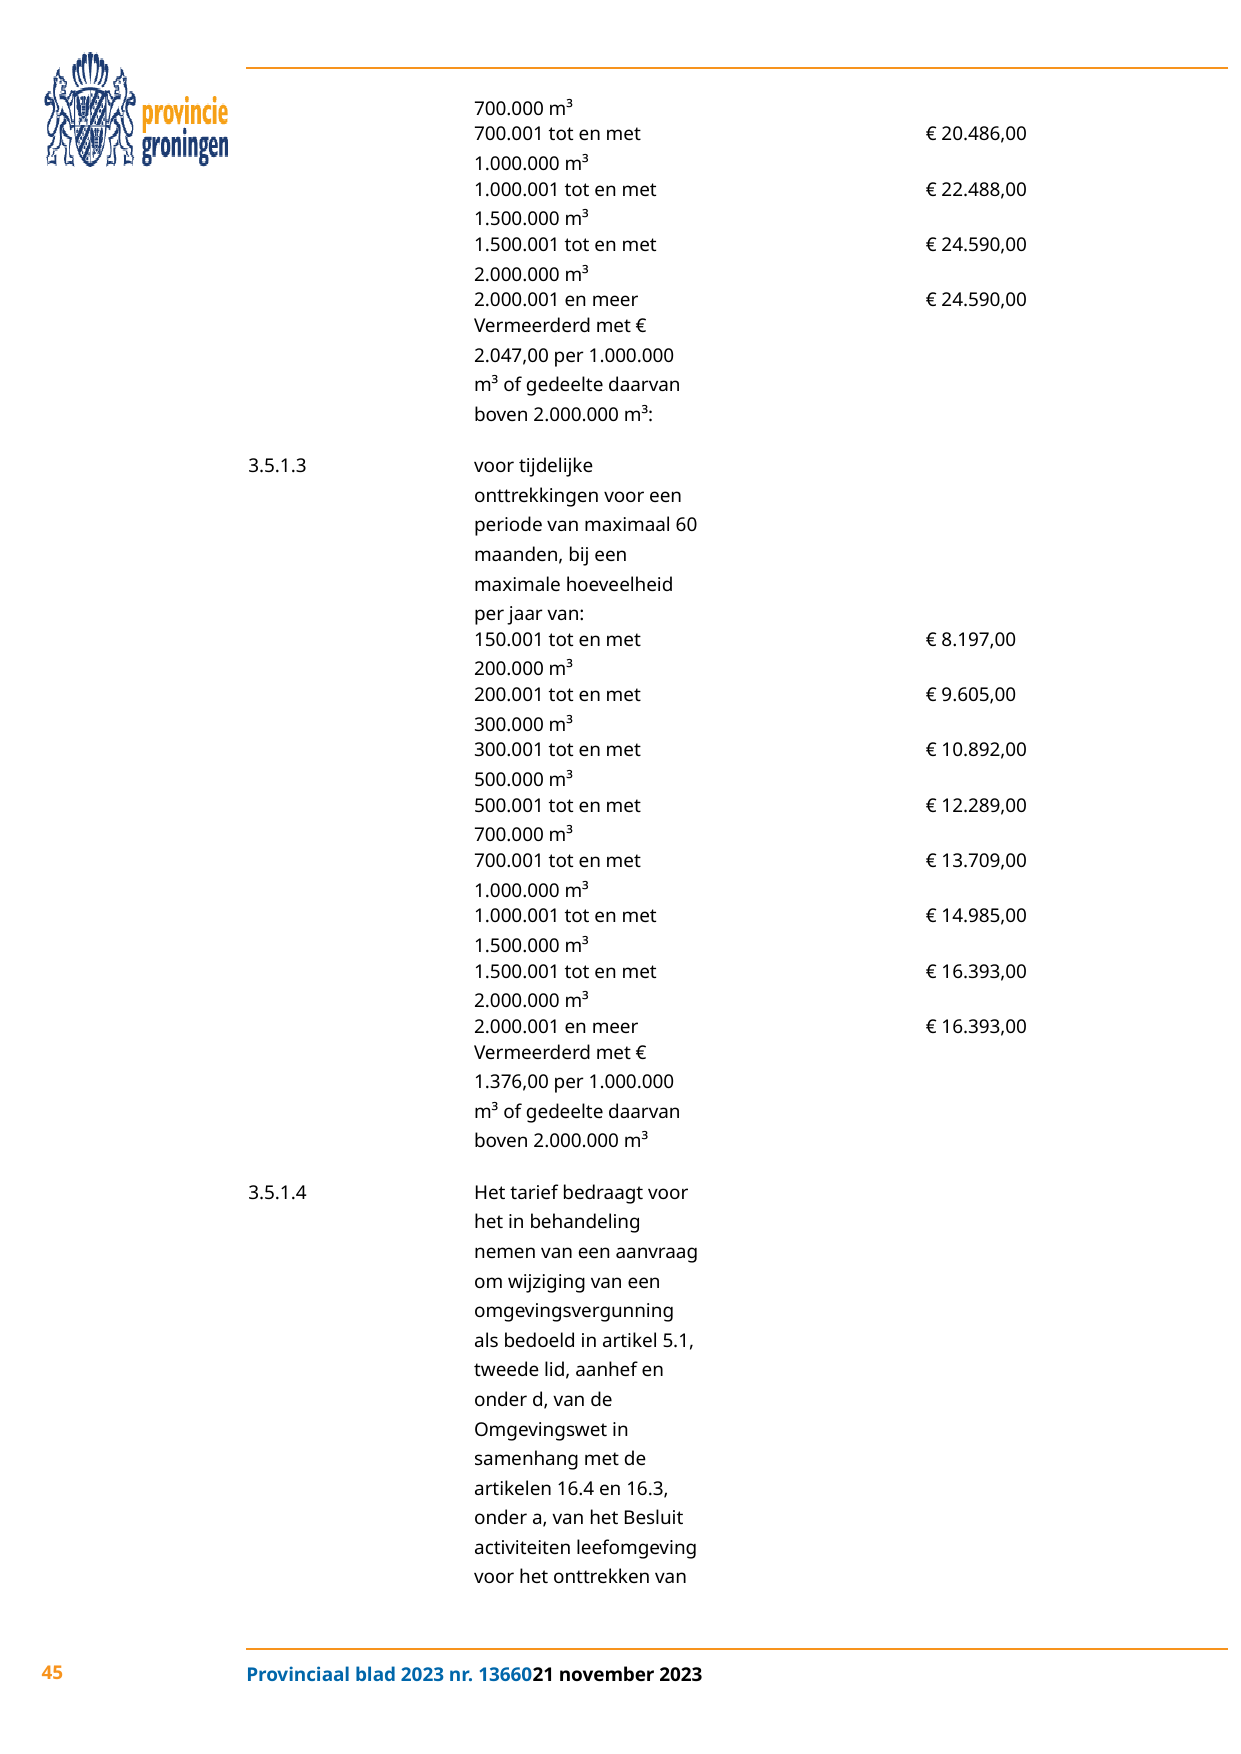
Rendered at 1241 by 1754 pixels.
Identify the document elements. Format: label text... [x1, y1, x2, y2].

table_cell Vermeerderd met € 1.376,00 per 1.000.000 m³ of gedeelte daarvan boven 2.000.000 m³ [474, 1039, 700, 1153]
table_cell [248, 626, 474, 681]
table_cell 300.001 tot en met 500.000 m³ [474, 737, 700, 792]
table_cell [474, 1154, 700, 1179]
table_cell [248, 903, 474, 958]
table_cell [248, 681, 474, 737]
table_cell 150.001 tot en met 200.000 m³ [474, 626, 700, 681]
table_cell € 14.985,00 [926, 903, 1152, 958]
table_cell [926, 1179, 1152, 1589]
table_cell € 9.605,00 [926, 681, 1152, 737]
table_cell € 24.590,00 [926, 231, 1152, 286]
table_cell [248, 95, 474, 121]
table_cell [248, 1154, 474, 1179]
table_cell [700, 176, 926, 231]
table_cell Vermeerderd met € 2.047,00 per 1.000.000 m³ of gedeelte daarvan boven 2.000.000 m³: [474, 312, 700, 427]
table_cell [248, 1013, 474, 1039]
table_cell 2.000.001 en meer [474, 1013, 700, 1039]
table_cell [700, 1154, 926, 1179]
table_cell 1.500.001 tot en met 2.000.000 m³ [474, 958, 700, 1013]
table_cell € 10.892,00 [926, 737, 1152, 792]
table_cell € 16.393,00 [926, 1013, 1152, 1039]
table_cell [248, 1039, 474, 1153]
table_cell [926, 427, 1152, 452]
table_cell € 16.393,00 [926, 958, 1152, 1013]
table_cell [926, 1154, 1152, 1179]
table_cell 3.5.1.4 [248, 1179, 474, 1589]
table_cell [700, 312, 926, 427]
table_cell [700, 286, 926, 312]
table_cell [248, 737, 474, 792]
table_cell [248, 958, 474, 1013]
table_cell [248, 176, 474, 231]
table_cell [248, 427, 474, 452]
table_cell [700, 1013, 926, 1039]
table_cell [248, 231, 474, 286]
table_cell 3.5.1.3 [248, 453, 474, 626]
table_cell [248, 121, 474, 176]
table_cell [700, 427, 926, 452]
table_cell [474, 427, 700, 452]
table_cell [700, 903, 926, 958]
table_cell [700, 737, 926, 792]
table_cell 1.000.001 tot en met 1.500.000 m³ [474, 176, 700, 231]
table_cell 200.001 tot en met 300.000 m³ [474, 681, 700, 737]
table_cell [700, 792, 926, 847]
table_cell 2.000.001 en meer [474, 286, 700, 312]
table_cell € 24.590,00 [926, 286, 1152, 312]
table_cell € 13.709,00 [926, 847, 1152, 903]
table_cell [700, 453, 926, 626]
table_cell [700, 121, 926, 176]
table_cell [700, 95, 926, 121]
table_cell € 22.488,00 [926, 176, 1152, 231]
table_cell [248, 792, 474, 847]
table_cell 1.000.001 tot en met 1.500.000 m³ [474, 903, 700, 958]
table_cell [926, 95, 1152, 121]
table_cell [700, 681, 926, 737]
table_cell [700, 626, 926, 681]
table_cell [700, 1039, 926, 1153]
table_cell [700, 958, 926, 1013]
table_cell € 8.197,00 [926, 626, 1152, 681]
table_cell [700, 1179, 926, 1589]
table_cell 700.001 tot en met 1.000.000 m³ [474, 847, 700, 903]
table_cell [248, 312, 474, 427]
table_cell voor tijdelijke onttrekkingen voor een periode van maximaal 60 maanden, bij een maximale hoeveelheid per jaar van: [474, 453, 700, 626]
table_cell 700.001 tot en met 1.000.000 m³ [474, 121, 700, 176]
table_cell 700.000 m³ [474, 95, 700, 121]
table_cell [926, 453, 1152, 626]
table_cell € 12.289,00 [926, 792, 1152, 847]
table_cell [248, 847, 474, 903]
table_cell [926, 312, 1152, 427]
table_cell € 20.486,00 [926, 121, 1152, 176]
table_cell [700, 231, 926, 286]
table_cell Het tarief bedraagt voor het in behandeling nemen van een aanvraag om wijziging van een omgevingsvergunning als bedoeld in artikel 5.1, tweede lid, aanhef en onder d, van de Omgevingswet in samenhang met de artikelen 16.4 en 16.3, onder a, van het Besluit activiteiten leefomgeving voor het onttrekken van [474, 1179, 700, 1589]
picture [41, 47, 231, 172]
table_cell 500.001 tot en met 700.000 m³ [474, 792, 700, 847]
table_cell [926, 1039, 1152, 1153]
table_cell 1.500.001 tot en met 2.000.000 m³ [474, 231, 700, 286]
table_cell [700, 847, 926, 903]
table_cell [248, 286, 474, 312]
